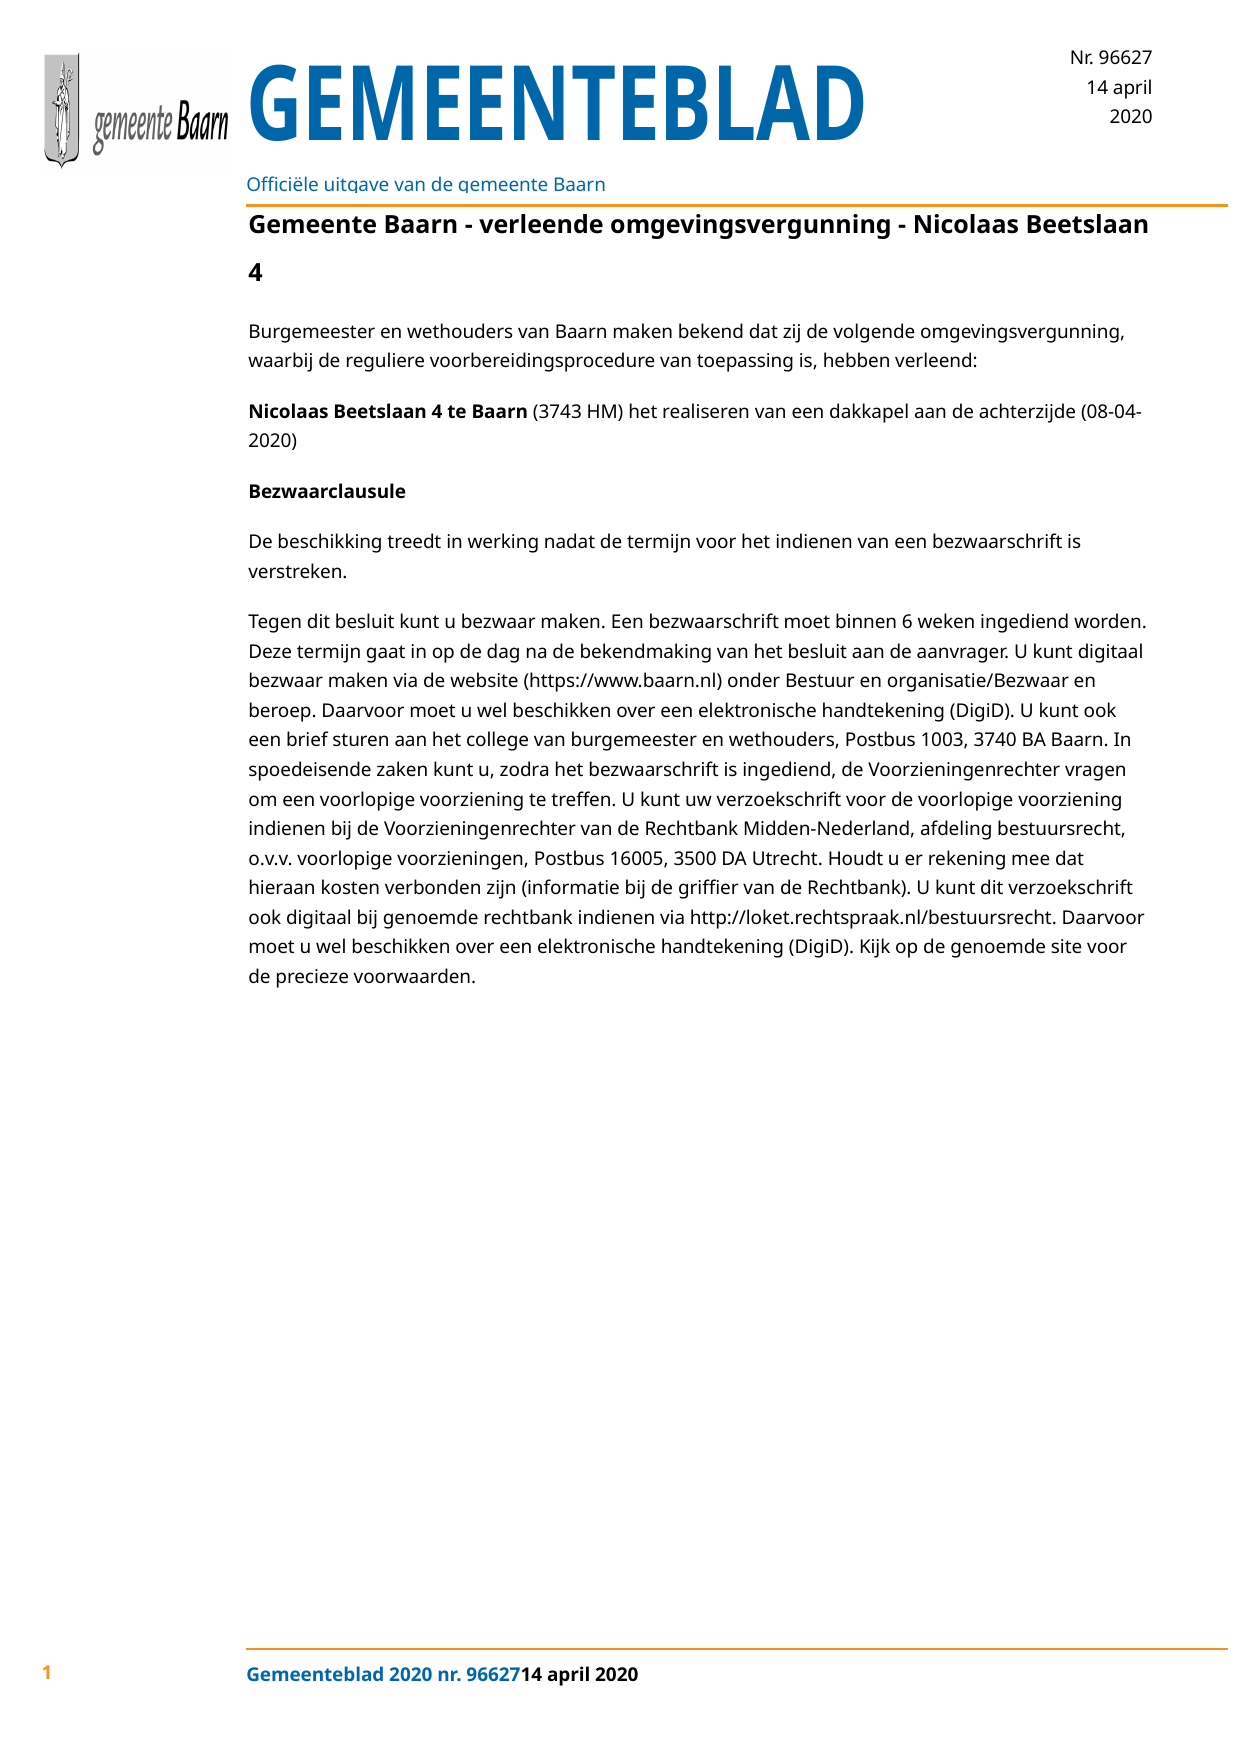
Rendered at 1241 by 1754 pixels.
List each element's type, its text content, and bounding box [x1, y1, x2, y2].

text De beschikking treedt in werking nadat de termijn voor het indienen van een bezwaarschrift is verstreken. [248, 528, 1152, 584]
text Burgemeester en wethouders van Baarn maken bekend dat zij de volgende omgevingsvergunning, waarbij de reguliere voorbereidingsprocedure van toepassing is, hebben verleend: [248, 318, 1152, 373]
text Gemeente Baarn - verleende omgevingsvergunning - Nicolaas Beetslaan 4 [248, 207, 1152, 288]
picture [41, 47, 231, 172]
text Bezwaarclausule [248, 478, 1152, 504]
text Nicolaas Beetslaan 4 te Baarn (3743 HM) het realiseren van een dakkapel aan de achterzijde (08-04-2020) [248, 398, 1152, 453]
text Tegen dit besluit kunt u bezwaar maken. Een bezwaarschrift moet binnen 6 weken ingediend worden. Deze termijn gaat in op de dag na de bekendmaking van het besluit aan de aanvrager. U kunt digitaal bezwaar maken via de website (https://www.baarn.nl) onder Bestuur en organisatie/Bezwaar en beroep. Daarvoor moet u wel beschikken over een elektronische handtekening (DigiD). U kunt ook een brief sturen aan het college van burgemeester en wethouders, Postbus 1003, 3740 BA Baarn. In spoedeisende zaken kunt u, zodra het bezwaarschrift is ingediend, de Voorzieningenrechter vragen om een voorlopige voorziening te treffen. U kunt uw verzoekschrift voor de voorlopige voorziening indienen bij de Voorzieningenrechter van de Rechtbank Midden-Nederland, afdeling bestuursrecht, o.v.v. voorlopige voorzieningen, Postbus 16005, 3500 DA Utrecht. Houdt u er rekening mee dat hieraan kosten verbonden zijn (informatie bij de griffier van de Rechtbank). U kunt dit verzoekschrift ook digitaal bij genoemde rechtbank indienen via http://loket.rechtspraak.nl/bestuursrecht. Daarvoor moet u wel beschikken over een elektronische handtekening (DigiD). Kijk op de genoemde site voor de precieze voorwaarden. [248, 608, 1152, 989]
